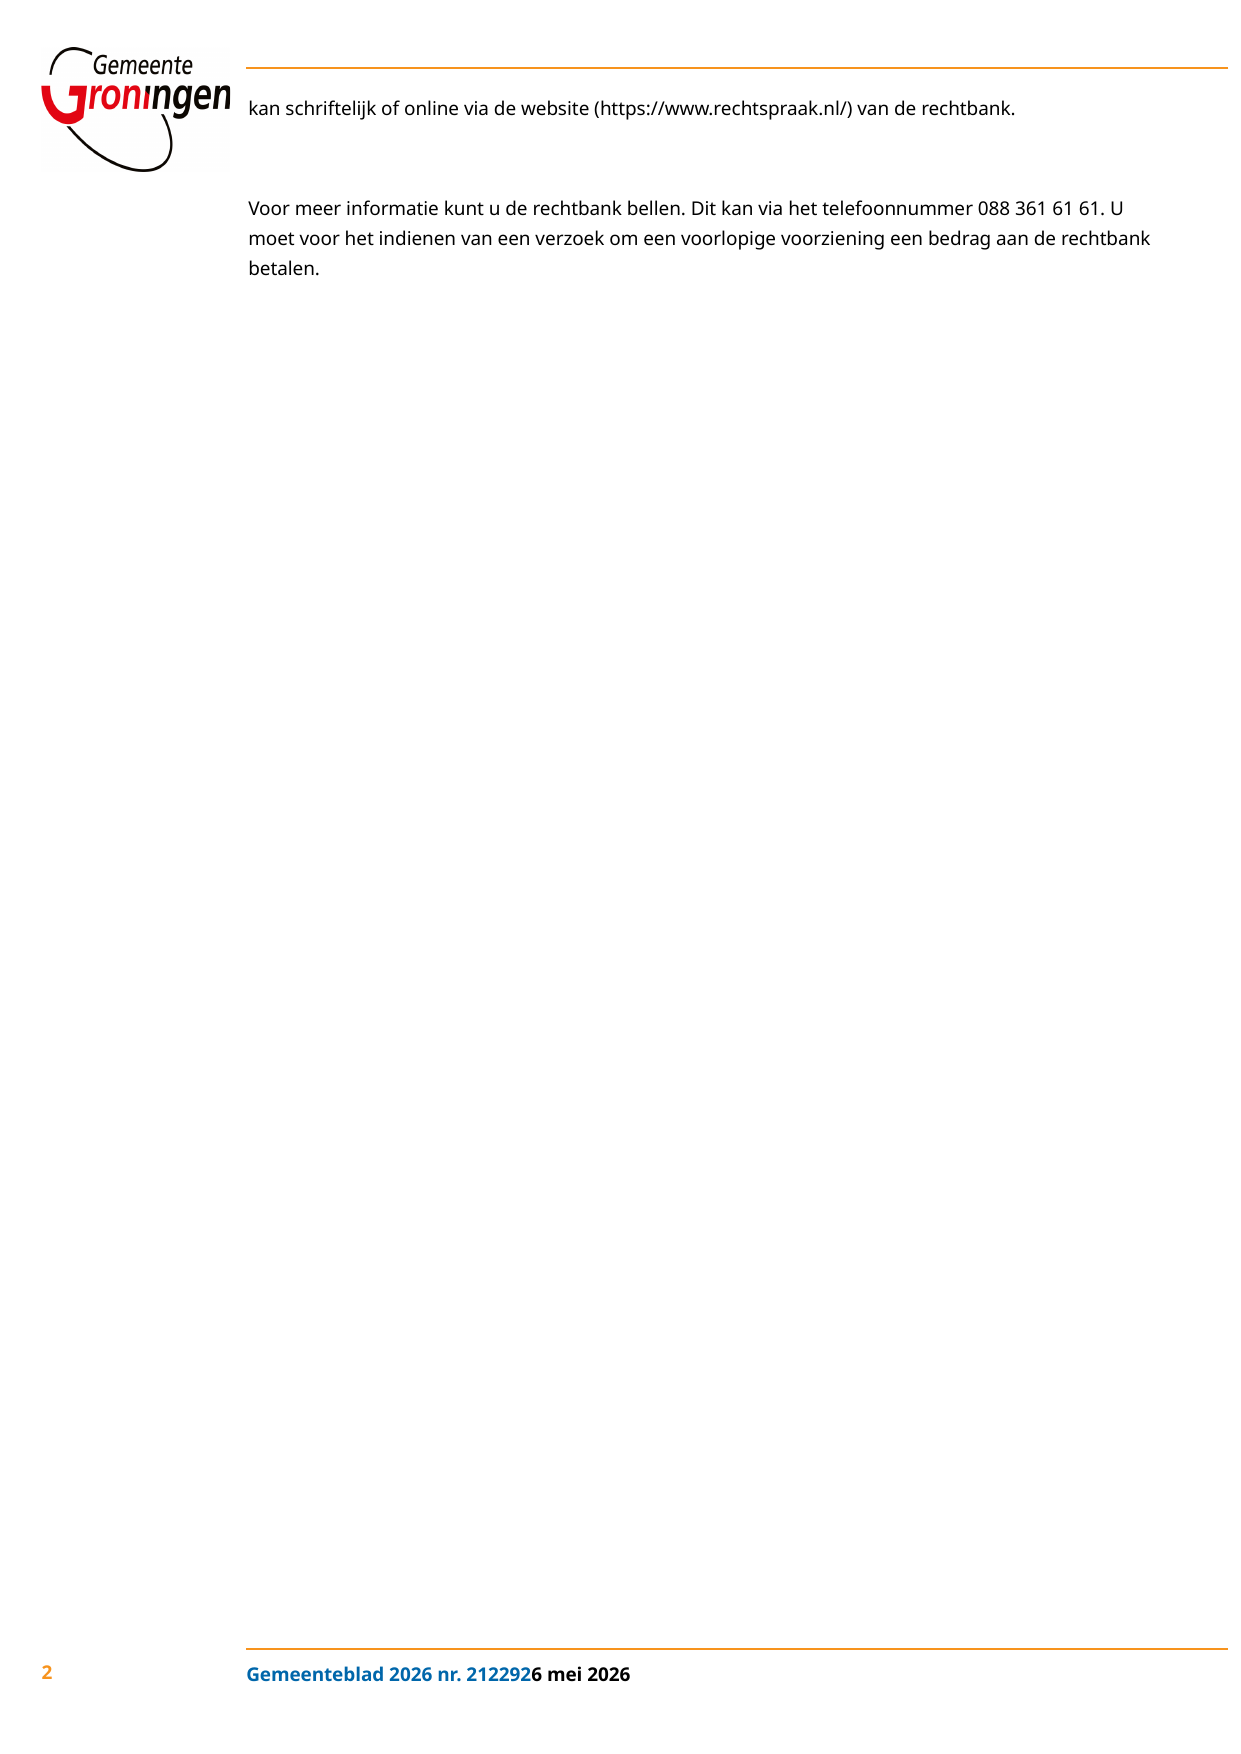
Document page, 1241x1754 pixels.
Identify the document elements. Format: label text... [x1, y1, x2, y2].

text kan schriftelijk of online via de website (https://www.rechtspraak.nl/) van de rechtbank. [248, 95, 1152, 121]
text Voor meer informatie kunt u de rechtbank bellen. Dit kan via het telefoonnummer 088 361 61 61. U moet voor het indienen van een verzoek om een voorlopige voorziening een bedrag aan de rechtbank betalen. [248, 196, 1152, 281]
picture [41, 47, 231, 172]
